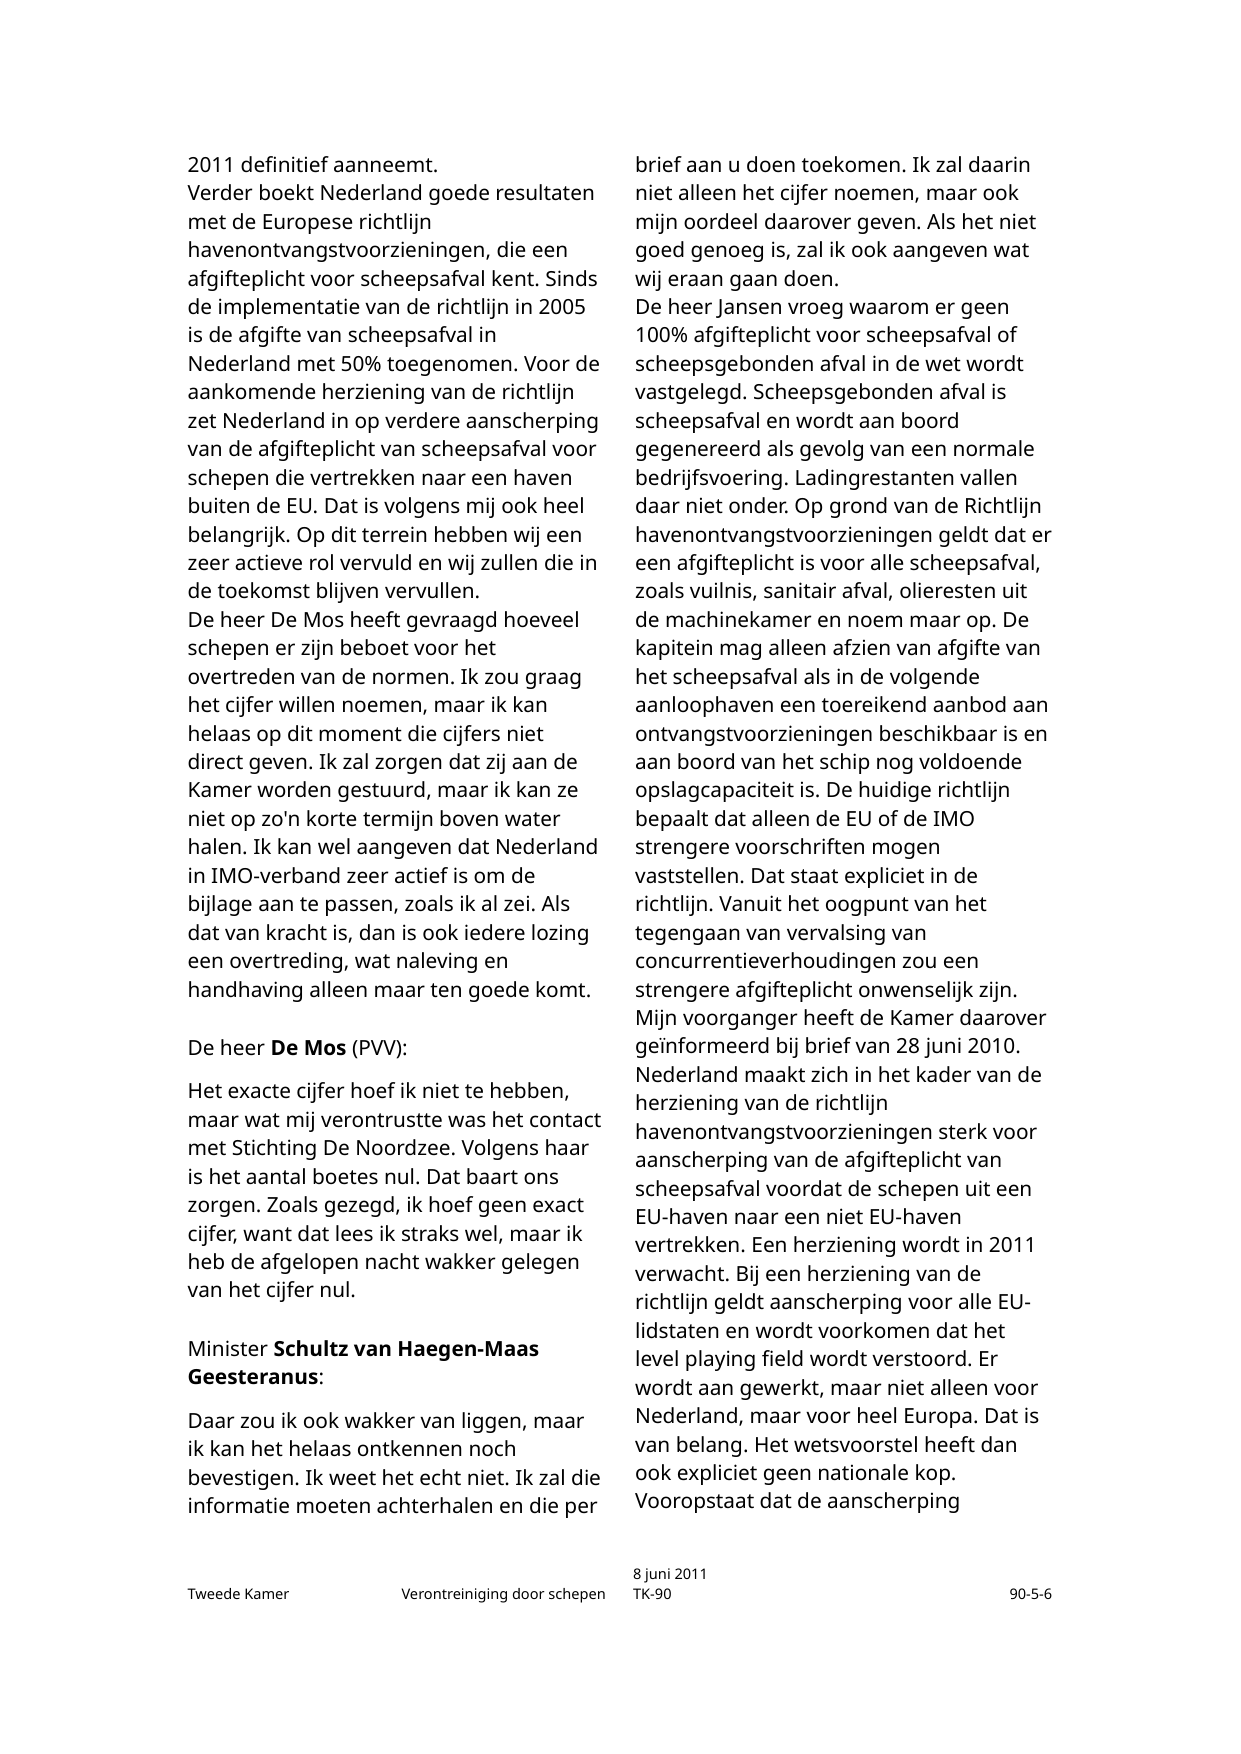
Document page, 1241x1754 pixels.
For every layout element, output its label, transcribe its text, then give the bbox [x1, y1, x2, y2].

text Vooropstaat dat de aanscherping [635, 1487, 1053, 1515]
text Verder boekt Nederland goede resultaten met de Europese richtlijn havenontvangstvoorzieningen, die een afgifteplicht voor scheepsafval kent. Sinds de implementatie van de richtlijn in 2005 is de afgifte van scheepsafval in Nederland met 50% toegenomen. Voor de aankomende herziening van de richtlijn zet Nederland in op verdere aanscherping van de afgifteplicht van scheepsafval voor schepen die vertrekken naar een haven buiten de EU. Dat is volgens mij ook heel belangrijk. Op dit terrein hebben wij een zeer actieve rol vervuld en wij zullen die in de toekomst blijven vervullen. [187, 178, 605, 605]
text brief aan u doen toekomen. Ik zal daarin niet alleen het cijfer noemen, maar ook mijn oordeel daarover geven. Als het niet goed genoeg is, zal ik ook aangeven wat wij eraan gaan doen. [635, 150, 1053, 292]
text 2011 definitief aanneemt. [187, 150, 605, 178]
text Het exacte cijfer hoef ik niet te hebben, maar wat mij verontrustte was het contact met Stichting De Noordzee. Volgens haar is het aantal boetes nul. Dat baart ons zorgen. Zoals gezegd, ik hoef geen exact cijfer, want dat lees ik straks wel, maar ik heb de afgelopen nacht wakker gelegen van het cijfer nul. [187, 1077, 605, 1304]
text De heer Jansen vroeg waarom er geen 100% afgifteplicht voor scheepsafval of scheepsgebonden afval in de wet wordt vastgelegd. Scheepsgebonden afval is scheepsafval en wordt aan boord gegenereerd als gevolg van een normale bedrijfsvoering. Ladingrestanten vallen daar niet onder. Op grond van de Richtlijn havenontvangstvoorzieningen geldt dat er een afgifteplicht is voor alle scheepsafval, zoals vuilnis, sanitair afval, olieresten uit de machinekamer en noem maar op. De kapitein mag alleen afzien van afgifte van het scheepsafval als in de volgende aanloophaven een toereikend aanbod aan ontvangstvoorzieningen beschikbaar is en aan boord van het schip nog voldoende opslagcapaciteit is. De huidige richtlijn bepaalt dat alleen de EU of de IMO strengere voorschriften mogen vaststellen. Dat staat expliciet in de richtlijn. Vanuit het oogpunt van het tegengaan van vervalsing van concurrentieverhoudingen zou een strengere afgifteplicht onwenselijk zijn. Mijn voorganger heeft de Kamer daarover geïnformeerd bij brief van 28 juni 2010. [635, 292, 1053, 1060]
text Daar zou ik ook wakker van liggen, maar ik kan het helaas ontkennen noch bevestigen. Ik weet het echt niet. Ik zal die informatie moeten achterhalen en die per [187, 1406, 605, 1520]
text De heer De Mos (PVV): [187, 1033, 605, 1062]
text Minister Schultz van Haegen-Maas Geesteranus: [187, 1334, 605, 1391]
text Nederland maakt zich in het kader van de herziening van de richtlijn havenontvangstvoorzieningen sterk voor aanscherping van de afgifteplicht van scheepsafval voordat de schepen uit een EU-haven naar een niet EU-haven vertrekken. Een herziening wordt in 2011 verwacht. Bij een herziening van de richtlijn geldt aanscherping voor alle EU-lidstaten en wordt voorkomen dat het level playing field wordt verstoord. Er wordt aan gewerkt, maar niet alleen voor Nederland, maar voor heel Europa. Dat is van belang. Het wetsvoorstel heeft dan ook expliciet geen nationale kop. [635, 1060, 1053, 1487]
text De heer De Mos heeft gevraagd hoeveel schepen er zijn beboet voor het overtreden van de normen. Ik zou graag het cijfer willen noemen, maar ik kan helaas op dit moment die cijfers niet direct geven. Ik zal zorgen dat zij aan de Kamer worden gestuurd, maar ik kan ze niet op zo'n korte termijn boven water halen. Ik kan wel aangeven dat Nederland in IMO-verband zeer actief is om de bijlage aan te passen, zoals ik al zei. Als dat van kracht is, dan is ook iedere lozing een overtreding, wat naleving en handhaving alleen maar ten goede komt. [187, 605, 605, 1003]
